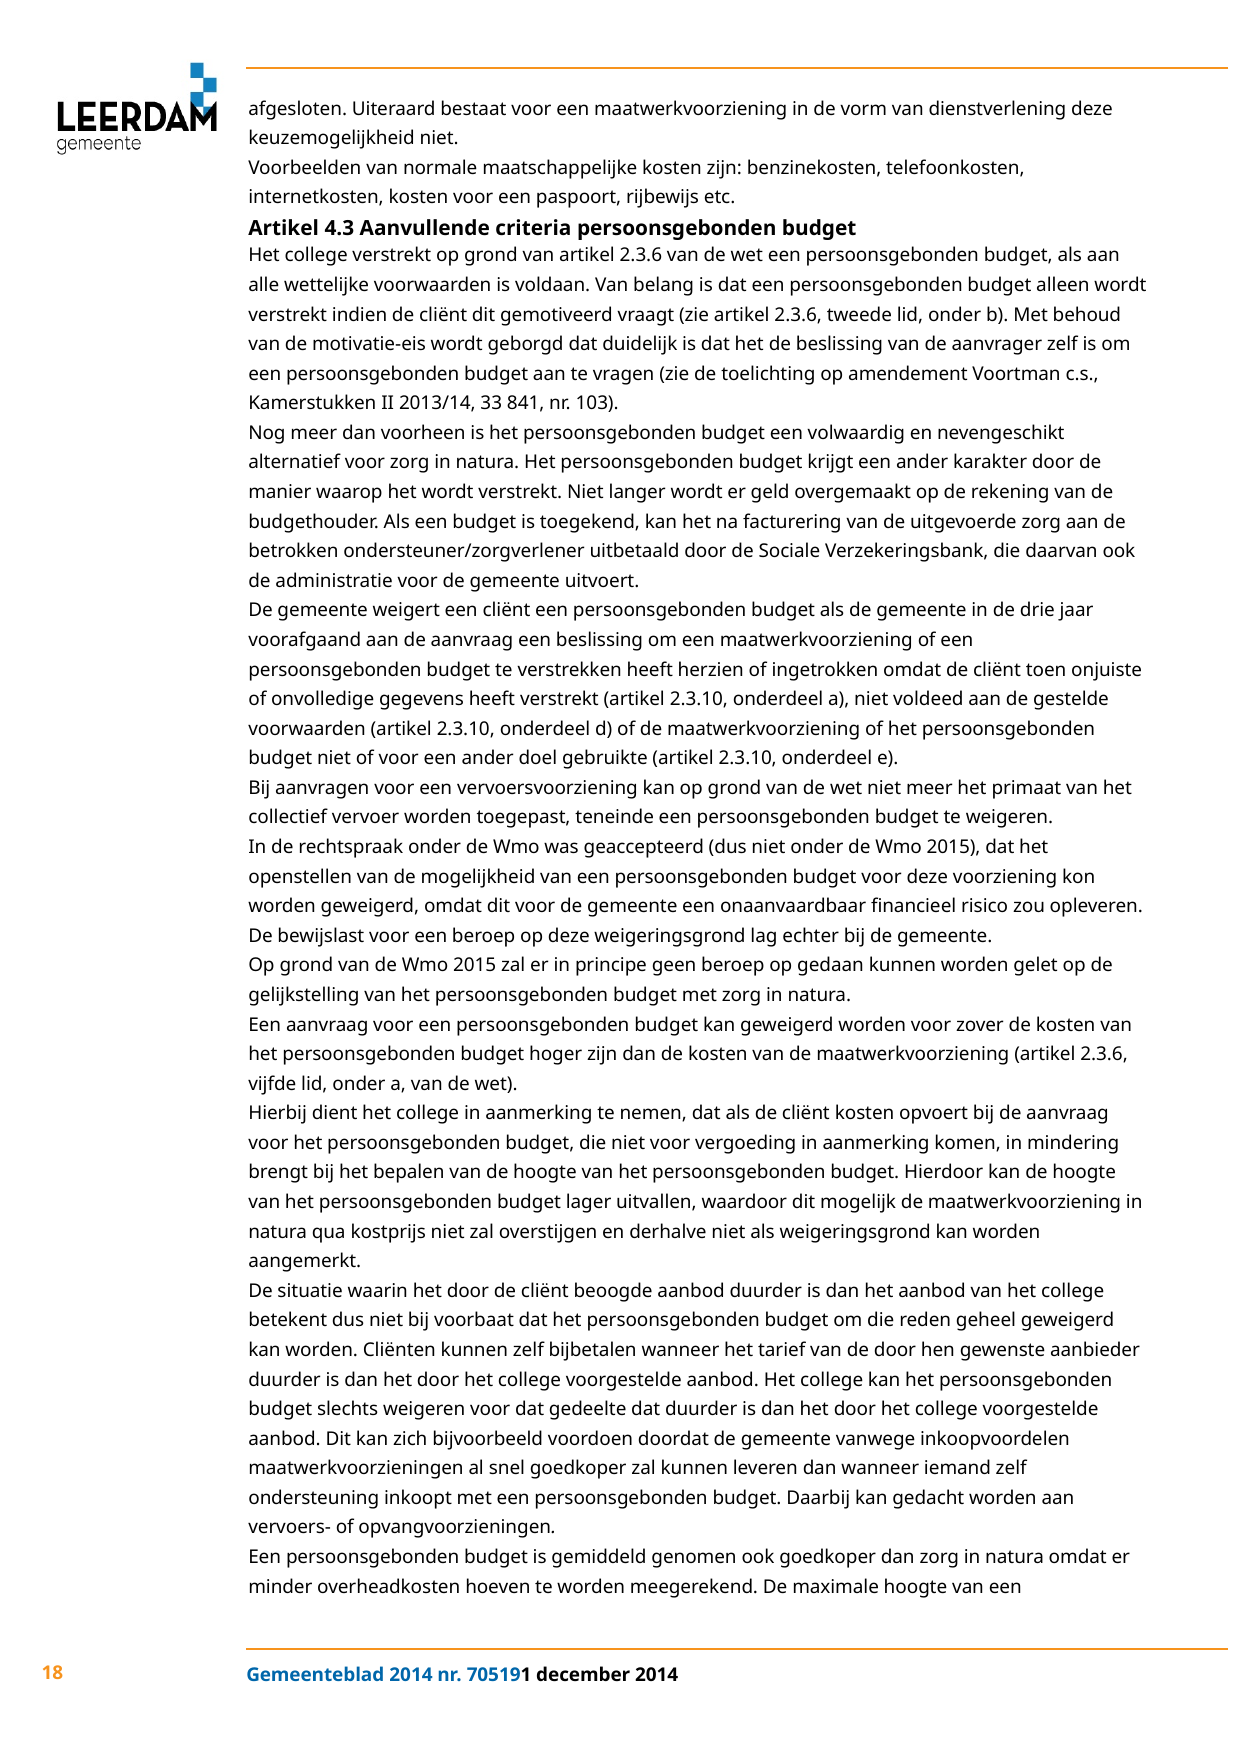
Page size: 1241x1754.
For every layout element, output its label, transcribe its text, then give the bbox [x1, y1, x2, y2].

text Op grond van de Wmo 2015 zal er in principe geen beroep op gedaan kunnen worden gelet op de gelijkstelling van het persoonsgebonden budget met zorg in natura. [248, 952, 1152, 1007]
picture [41, 47, 231, 172]
text Bij aanvragen voor een vervoersvoorziening kan op grond van de wet niet meer het primaat van het collectief vervoer worden toegepast, teneinde een persoonsgebonden budget te weigeren. [248, 774, 1152, 829]
text Artikel 4.3 Aanvullende criteria persoonsgebonden budget [248, 213, 1152, 242]
text Hierbij dient het college in aanmerking te nemen, dat als de cliënt kosten opvoert bij de aanvraag voor het persoonsgebonden budget, die niet voor vergoeding in aanmerking komen, in mindering brengt bij het bepalen van de hoogte van het persoonsgebonden budget. Hierdoor kan de hoogte van het persoonsgebonden budget lager uitvallen, waardoor dit mogelijk de maatwerkvoorziening in natura qua kostprijs niet zal overstijgen en derhalve niet als weigeringsgrond kan worden aangemerkt. [248, 1099, 1152, 1273]
text Voorbeelden van normale maatschappelijke kosten zijn: benzinekosten, telefoonkosten, internetkosten, kosten voor een paspoort, rijbewijs etc. [248, 154, 1152, 209]
text De situatie waarin het door de cliënt beoogde aanbod duurder is dan het aanbod van het college betekent dus niet bij voorbaat dat het persoonsgebonden budget om die reden geheel geweigerd kan worden. Cliënten kunnen zelf bijbetalen wanneer het tarief van de door hen gewenste aanbieder duurder is dan het door het college voorgestelde aanbod. Het college kan het persoonsgebonden budget slechts weigeren voor dat gedeelte dat duurder is dan het door het college voorgestelde aanbod. Dit kan zich bijvoorbeeld voordoen doordat de gemeente vanwege inkoopvoordelen maatwerkvoorzieningen al snel goedkoper zal kunnen leveren dan wanneer iemand zelf ondersteuning inkoopt met een persoonsgebonden budget. Daarbij kan gedacht worden aan vervoers- of opvangvoorzieningen. [248, 1277, 1152, 1539]
text Het college verstrekt op grond van artikel 2.3.6 van de wet een persoonsgebonden budget, als aan alle wettelijke voorwaarden is voldaan. Van belang is dat een persoonsgebonden budget alleen wordt verstrekt indien de cliënt dit gemotiveerd vraagt (zie artikel 2.3.6, tweede lid, onder b). Met behoud van de motivatie-eis wordt geborgd dat duidelijk is dat het de beslissing van de aanvrager zelf is om een persoonsgebonden budget aan te vragen (zie de toelichting op amendement Voortman c.s., Kamerstukken II 2013/14, 33 841, nr. 103). [248, 242, 1152, 415]
text Nog meer dan voorheen is het persoonsgebonden budget een volwaardig en nevengeschikt alternatief voor zorg in natura. Het persoonsgebonden budget krijgt een ander karakter door de manier waarop het wordt verstrekt. Niet langer wordt er geld overgemaakt op de rekening van de budgethouder. Als een budget is toegekend, kan het na facturering van de uitgevoerde zorg aan de betrokken ondersteuner/zorgverlener uitbetaald door de Sociale Verzekeringsbank, die daarvan ook de administratie voor de gemeente uitvoert. [248, 419, 1152, 593]
text afgesloten. Uiteraard bestaat voor een maatwerkvoorziening in de vorm van dienstverlening deze keuzemogelijkheid niet. [248, 95, 1152, 150]
text Een persoonsgebonden budget is gemiddeld genomen ook goedkoper dan zorg in natura omdat er minder overheadkosten hoeven te worden meegerekend. De maximale hoogte van een [248, 1543, 1152, 1598]
text Een aanvraag voor een persoonsgebonden budget kan geweigerd worden voor zover de kosten van het persoonsgebonden budget hoger zijn dan de kosten van de maatwerkvoorziening (artikel 2.3.6, vijfde lid, onder a, van de wet). [248, 1011, 1152, 1096]
text In de rechtspraak onder de Wmo was geaccepteerd (dus niet onder de Wmo 2015), dat het openstellen van de mogelijkheid van een persoonsgebonden budget voor deze voorziening kon worden geweigerd, omdat dit voor de gemeente een onaanvaardbaar financieel risico zou opleveren. De bewijslast voor een beroep op deze weigeringsgrond lag echter bij de gemeente. [248, 833, 1152, 948]
text De gemeente weigert een cliënt een persoonsgebonden budget als de gemeente in de drie jaar voorafgaand aan de aanvraag een beslissing om een maatwerkvoorziening of een persoonsgebonden budget te verstrekken heeft herzien of ingetrokken omdat de cliënt toen onjuiste of onvolledige gegevens heeft verstrekt (artikel 2.3.10, onderdeel a), niet voldeed aan de gestelde voorwaarden (artikel 2.3.10, onderdeel d) of de maatwerkvoorziening of het persoonsgebonden budget niet of voor een ander doel gebruikte (artikel 2.3.10, onderdeel e). [248, 597, 1152, 770]
